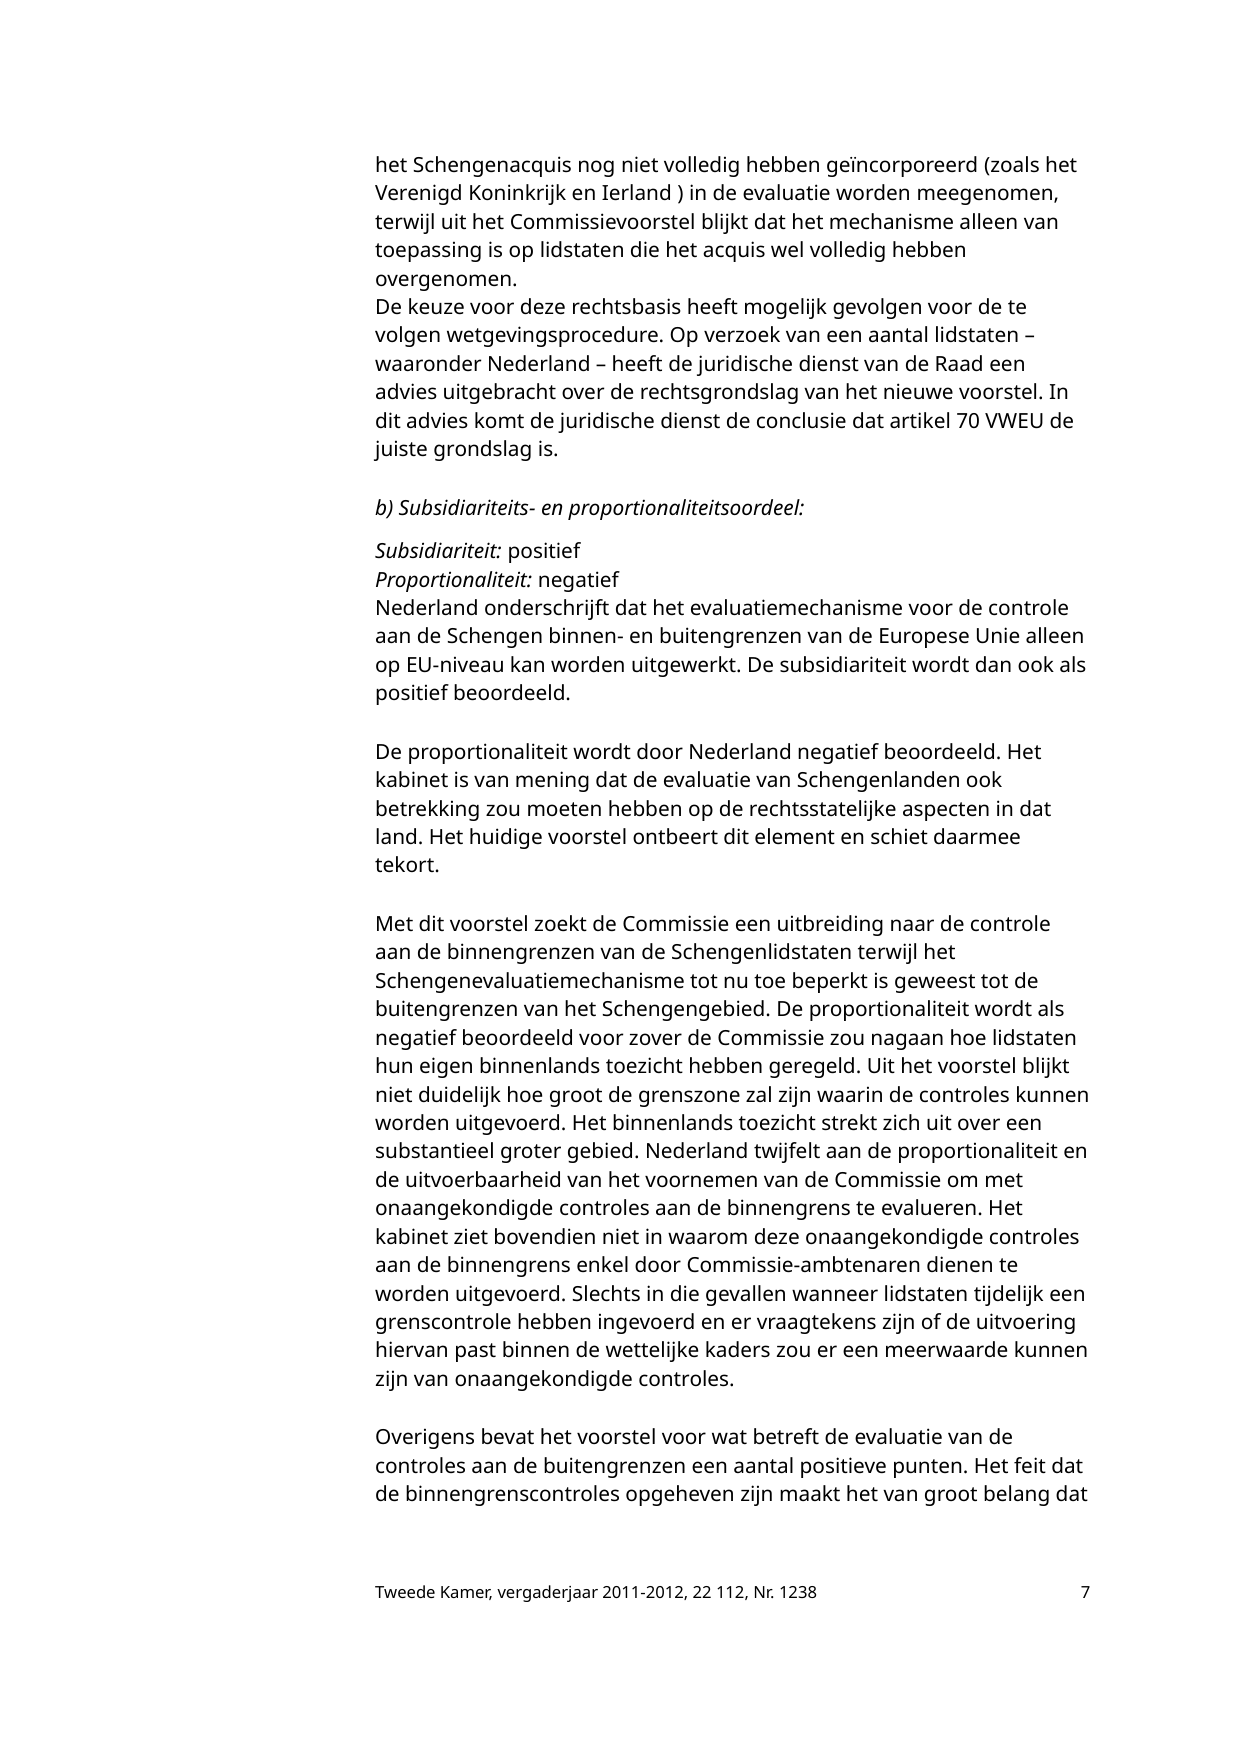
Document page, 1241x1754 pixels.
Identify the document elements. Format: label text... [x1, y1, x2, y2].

text Met dit voorstel zoekt de Commissie een uitbreiding naar de controle aan de binnengrenzen van de Schengenlidstaten terwijl het Schengenevaluatiemechanisme tot nu toe beperkt is geweest tot de buitengrenzen van het Schengengebied. De proportionaliteit wordt als negatief beoordeeld voor zover de Commissie zou nagaan hoe lidstaten hun eigen binnenlands toezicht hebben geregeld. Uit het voorstel blijkt niet duidelijk hoe groot de grenszone zal zijn waarin de controles kunnen worden uitgevoerd. Het binnenlands toezicht strekt zich uit over een substantieel groter gebied. Nederland twijfelt aan de proportionaliteit en de uitvoerbaarheid van het voornemen van de Commissie om met onaangekondigde controles aan de binnengrens te evalueren. Het kabinet ziet bovendien niet in waarom deze onaangekondigde controles aan de binnengrens enkel door Commissie-ambtenaren dienen te worden uitgevoerd. Slechts in die gevallen wanneer lidstaten tijdelijk een grenscontrole hebben ingevoerd en er vraagtekens zijn of de uitvoering hiervan past binnen de wettelijke kaders zou er een meerwaarde kunnen zijn van onaangekondigde controles. [375, 909, 1090, 1392]
text Proportionaliteit: negatief [375, 565, 1090, 593]
text De proportionaliteit wordt door Nederland negatief beoordeeld. Het kabinet is van mening dat de evaluatie van Schengenlanden ook betrekking zou moeten hebben op de rechtsstatelijke aspecten in dat land. Het huidige voorstel ontbeert dit element en schiet daarmee tekort. [375, 737, 1090, 879]
text het Schengenacquis nog niet volledig hebben geïncorporeerd (zoals het Verenigd Koninkrijk en Ierland ) in de evaluatie worden meegenomen, terwijl uit het Commissievoorstel blijkt dat het mechanisme alleen van toepassing is op lidstaten die het acquis wel volledig hebben overgenomen. [375, 150, 1090, 292]
text Overigens bevat het voorstel voor wat betreft de evaluatie van de controles aan de buitengrenzen een aantal positieve punten. Het feit dat de binnengrenscontroles opgeheven zijn maakt het van groot belang dat [375, 1422, 1090, 1508]
text Subsidiariteit: positief [375, 536, 1090, 565]
text De keuze voor deze rechtsbasis heeft mogelijk gevolgen voor de te volgen wetgevingsprocedure. Op verzoek van een aantal lidstaten – waaronder Nederland – heeft de juridische dienst van de Raad een advies uitgebracht over de rechtsgrondslag van het nieuwe voorstel. In dit advies komt de juridische dienst de conclusie dat artikel 70 VWEU de juiste grondslag is. [375, 292, 1090, 463]
text Nederland onderschrijft dat het evaluatiemechanisme voor de controle aan de Schengen binnen- en buitengrenzen van de Europese Unie alleen op EU-niveau kan worden uitgewerkt. De subsidiariteit wordt dan ook als positief beoordeeld. [375, 593, 1090, 707]
text b) Subsidiariteits- en proportionaliteitsoordeel: [375, 493, 1090, 521]
